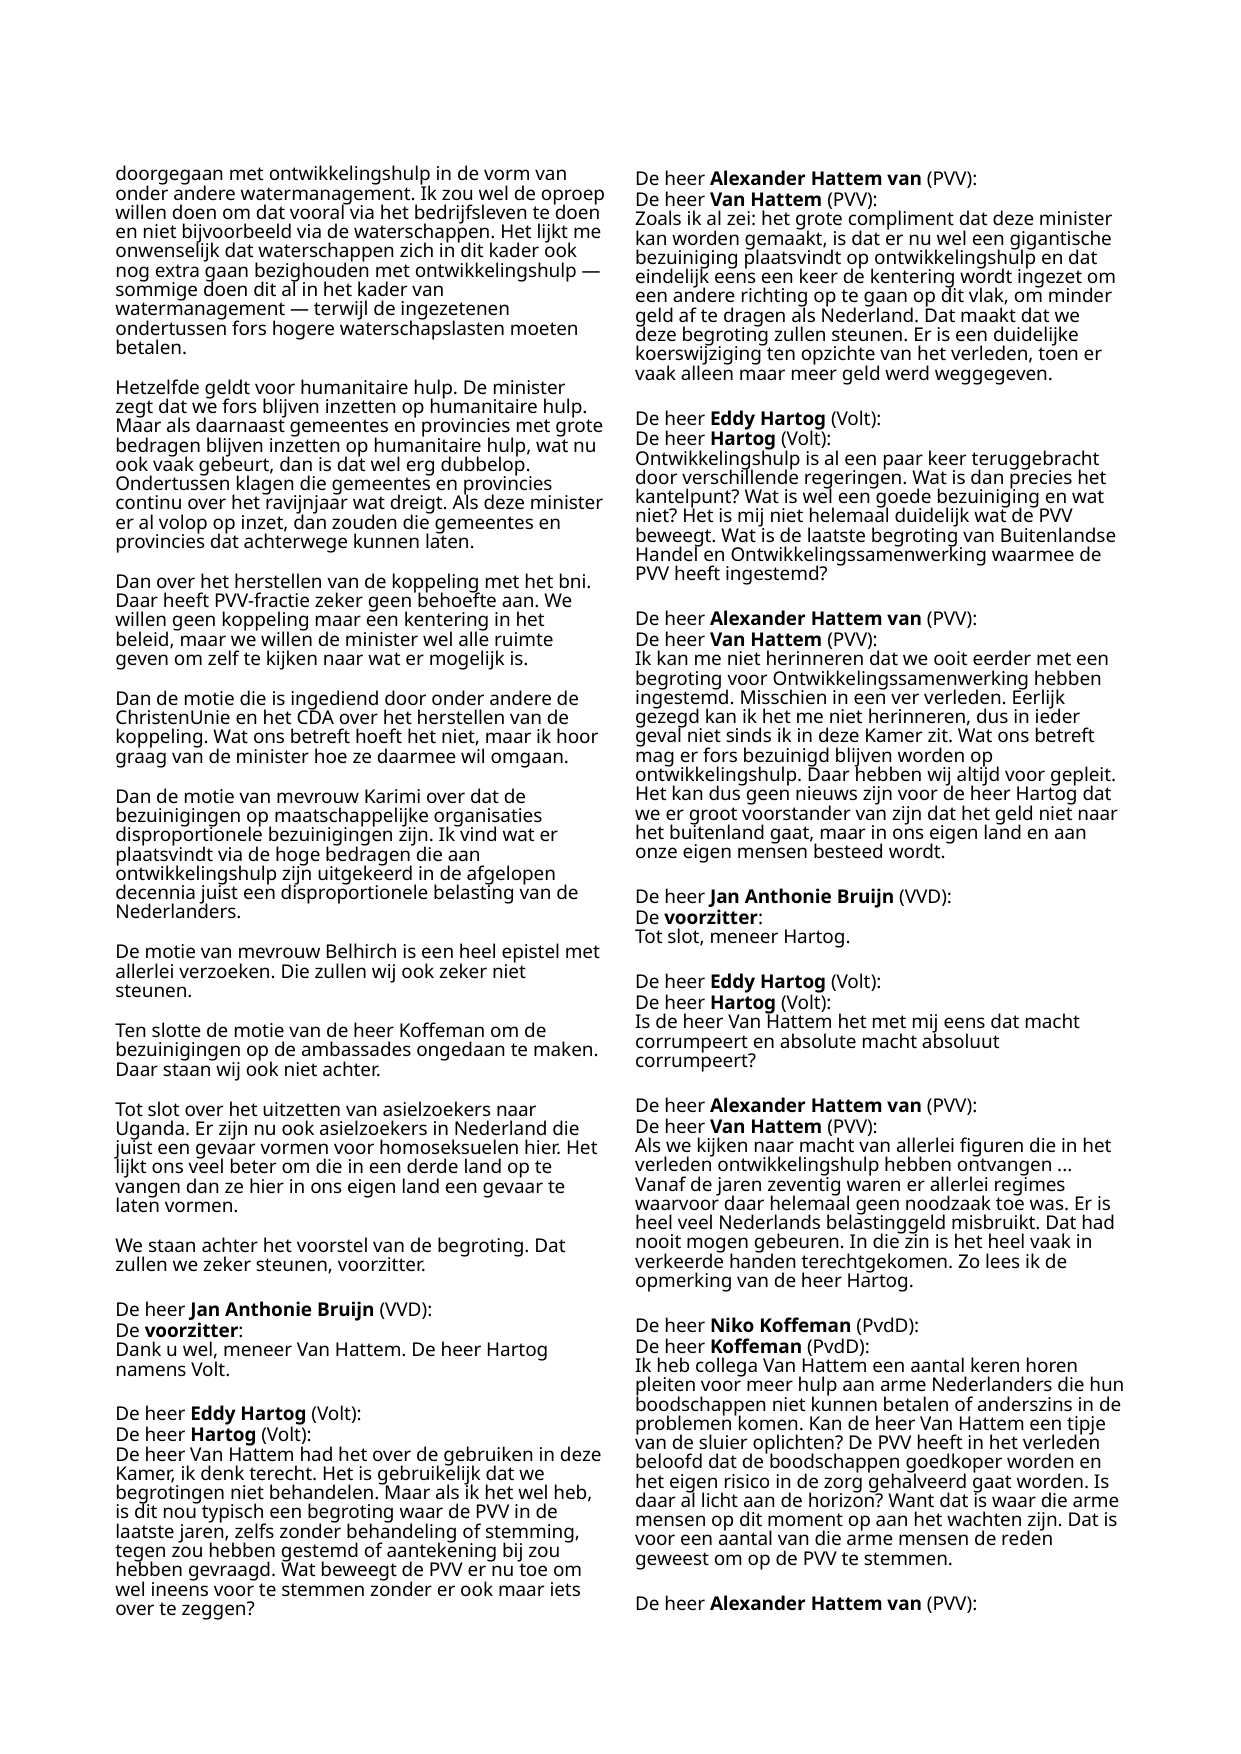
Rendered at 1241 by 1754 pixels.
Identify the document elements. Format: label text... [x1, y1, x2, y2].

text De heer Eddy Hartog (Volt): [115, 1401, 605, 1426]
text Ontwikkelingshulp is al een paar keer teruggebracht door verschillende regeringen. Wat is dan precies het kantelpunt? Wat is wel een goede bezuiniging en wat niet? Het is mij niet helemaal duidelijk wat de PVV beweegt. Wat is de laatste begroting van Buitenlandse Handel en Ontwikkelingssamenwerking waarmee de PVV heeft ingestemd? [635, 450, 1125, 584]
text Dank u wel, meneer Van Hattem. De heer Hartog namens Volt. [115, 1341, 605, 1380]
text De heer Alexander Hattem van (PVV): [635, 1590, 1125, 1616]
text Dan over het herstellen van de koppeling met het bni. Daar heeft PVV-fractie zeker geen behoefte aan. We willen geen koppeling maar een kentering in het beleid, maar we willen de minister wel alle ruimte geven om zelf te kijken naar wat er mogelijk is. [115, 573, 605, 669]
text De heer Alexander Hattem van (PVV): [635, 165, 1125, 191]
text Dan de motie van mevrouw Karimi over dat de bezuinigingen op maatschappelijke organisaties disproportionele bezuinigingen zijn. Ik vind wat er plaatsvindt via de hoge bedragen die aan ontwikkelingshulp zijn uitgekeerd in de afgelopen decennia juist een disproportionele belasting van de Nederlanders. [115, 788, 605, 923]
text Is de heer Van Hattem het met mij eens dat macht corrumpeert en absolute macht absoluut corrumpeert? [635, 1013, 1125, 1071]
text Dan de motie die is ingediend door onder andere de ChristenUnie en het CDA over het herstellen van de koppeling. Wat ons betreft hoeft het niet, maar ik hoor graag van de minister hoe ze daarmee wil omgaan. [115, 690, 605, 767]
text De heer Hartog (Volt): [635, 430, 1125, 450]
text De heer Alexander Hattem van (PVV): [635, 605, 1125, 631]
text De heer Alexander Hattem van (PVV): [635, 1092, 1125, 1118]
text doorgegaan met ontwikkelingshulp in de vorm van onder andere watermanagement. Ik zou wel de oproep willen doen om dat vooral via het bedrijfsleven te doen en niet bijvoorbeeld via de waterschappen. Het lijkt me onwenselijk dat waterschappen zich in dit kader ook nog extra gaan bezighouden met ontwikkelingshulp — sommige doen dit al in het kader van watermanagement — terwijl de ingezetenen ondertussen fors hogere waterschapslasten moeten betalen. [115, 165, 605, 358]
text De heer Eddy Hartog (Volt): [635, 405, 1125, 430]
text De heer Eddy Hartog (Volt): [635, 968, 1125, 994]
text Tot slot, meneer Hartog. [635, 928, 1125, 947]
text Ten slotte de motie van de heer Koffeman om de bezuinigingen op de ambassades ongedaan te maken. Daar staan wij ook niet achter. [115, 1022, 605, 1080]
text De heer Niko Koffeman (PvdD): [635, 1312, 1125, 1338]
text De voorzitter: [635, 909, 1125, 928]
text De heer Koffeman (PvdD): [635, 1338, 1125, 1357]
text De heer Van Hattem (PVV): [635, 191, 1125, 210]
text Tot slot over het uitzetten van asielzoekers naar Uganda. Er zijn nu ook asielzoekers in Nederland die juist een gevaar vormen voor homoseksuelen hier. Het lijkt ons veel beter om die in een derde land op te vangen dan ze hier in ons eigen land een gevaar te laten vormen. [115, 1101, 605, 1216]
text De heer Hartog (Volt): [635, 994, 1125, 1013]
text De heer Jan Anthonie Bruijn (VVD): [115, 1296, 605, 1322]
text We staan achter het voorstel van de begroting. Dat zullen we zeker steunen, voorzitter. [115, 1237, 605, 1275]
text Zoals ik al zei: het grote compliment dat deze minister kan worden gemaakt, is dat er nu wel een gigantische bezuiniging plaatsvindt op ontwikkelingshulp en dat eindelijk eens een keer de kentering wordt ingezet om een andere richting op te gaan op dit vlak, om minder geld af te dragen als Nederland. Dat maakt dat we deze begroting zullen steunen. Er is een duidelijke koerswijziging ten opzichte van het verleden, toen er vaak alleen maar meer geld werd weggegeven. [635, 210, 1125, 384]
text Ik kan me niet herinneren dat we ooit eerder met een begroting voor Ontwikkelingssamenwerking hebben ingestemd. Misschien in een ver verleden. Eerlijk gezegd kan ik het me niet herinneren, dus in ieder geval niet sinds ik in deze Kamer zit. Wat ons betreft mag er fors bezuinigd blijven worden op ontwikkelingshulp. Daar hebben wij altijd voor gepleit. Het kan dus geen nieuws zijn voor de heer Hartog dat we er groot voorstander van zijn dat het geld niet naar het buitenland gaat, maar in ons eigen land en aan onze eigen mensen besteed wordt. [635, 650, 1125, 862]
text De heer Van Hattem (PVV): [635, 631, 1125, 650]
text De heer Van Hattem had het over de gebruiken in deze Kamer, ik denk terecht. Het is gebruikelijk dat we begrotingen niet behandelen. Maar als ik het wel heb, is dit nou typisch een begroting waar de PVV in de laatste jaren, zelfs zonder behandeling of stemming, tegen zou hebben gestemd of aantekening bij zou hebben gevraagd. Wat beweegt de PVV er nu toe om wel ineens voor te stemmen zonder er ook maar iets over te zeggen? [115, 1446, 605, 1619]
text De heer Jan Anthonie Bruijn (VVD): [635, 883, 1125, 909]
text De heer Hartog (Volt): [115, 1426, 605, 1446]
text Hetzelfde geldt voor humanitaire hulp. De minister zegt dat we fors blijven inzetten op humanitaire hulp. Maar als daarnaast gemeentes en provincies met grote bedragen blijven inzetten op humanitaire hulp, wat nu ook vaak gebeurt, dan is dat wel erg dubbelop. Ondertussen klagen die gemeentes en provincies continu over het ravijnjaar wat dreigt. Als deze minister er al volop op inzet, dan zouden die gemeentes en provincies dat achterwege kunnen laten. [115, 379, 605, 552]
text Als we kijken naar macht van allerlei figuren die in het verleden ontwikkelingshulp hebben ontvangen ... Vanaf de jaren zeventig waren er allerlei regimes waarvoor daar helemaal geen noodzaak toe was. Er is heel veel Nederlands belastinggeld misbruikt. Dat had nooit mogen gebeuren. In die zin is het heel vaak in verkeerde handen terechtgekomen. Zo lees ik de opmerking van de heer Hartog. [635, 1137, 1125, 1291]
text De voorzitter: [115, 1322, 605, 1341]
text De heer Van Hattem (PVV): [635, 1118, 1125, 1137]
text De motie van mevrouw Belhirch is een heel epistel met allerlei verzoeken. Die zullen wij ook zeker niet steunen. [115, 943, 605, 1001]
text Ik heb collega Van Hattem een aantal keren horen pleiten voor meer hulp aan arme Nederlanders die hun boodschappen niet kunnen betalen of anderszins in de problemen komen. Kan de heer Van Hattem een tipje van de sluier oplichten? De PVV heeft in het verleden beloofd dat de boodschappen goedkoper worden en het eigen risico in de zorg gehalveerd gaat worden. Is daar al licht aan de horizon? Want dat is waar die arme mensen op dit moment op aan het wachten zijn. Dat is voor een aantal van die arme mensen de reden geweest om op de PVV te stemmen. [635, 1357, 1125, 1569]
